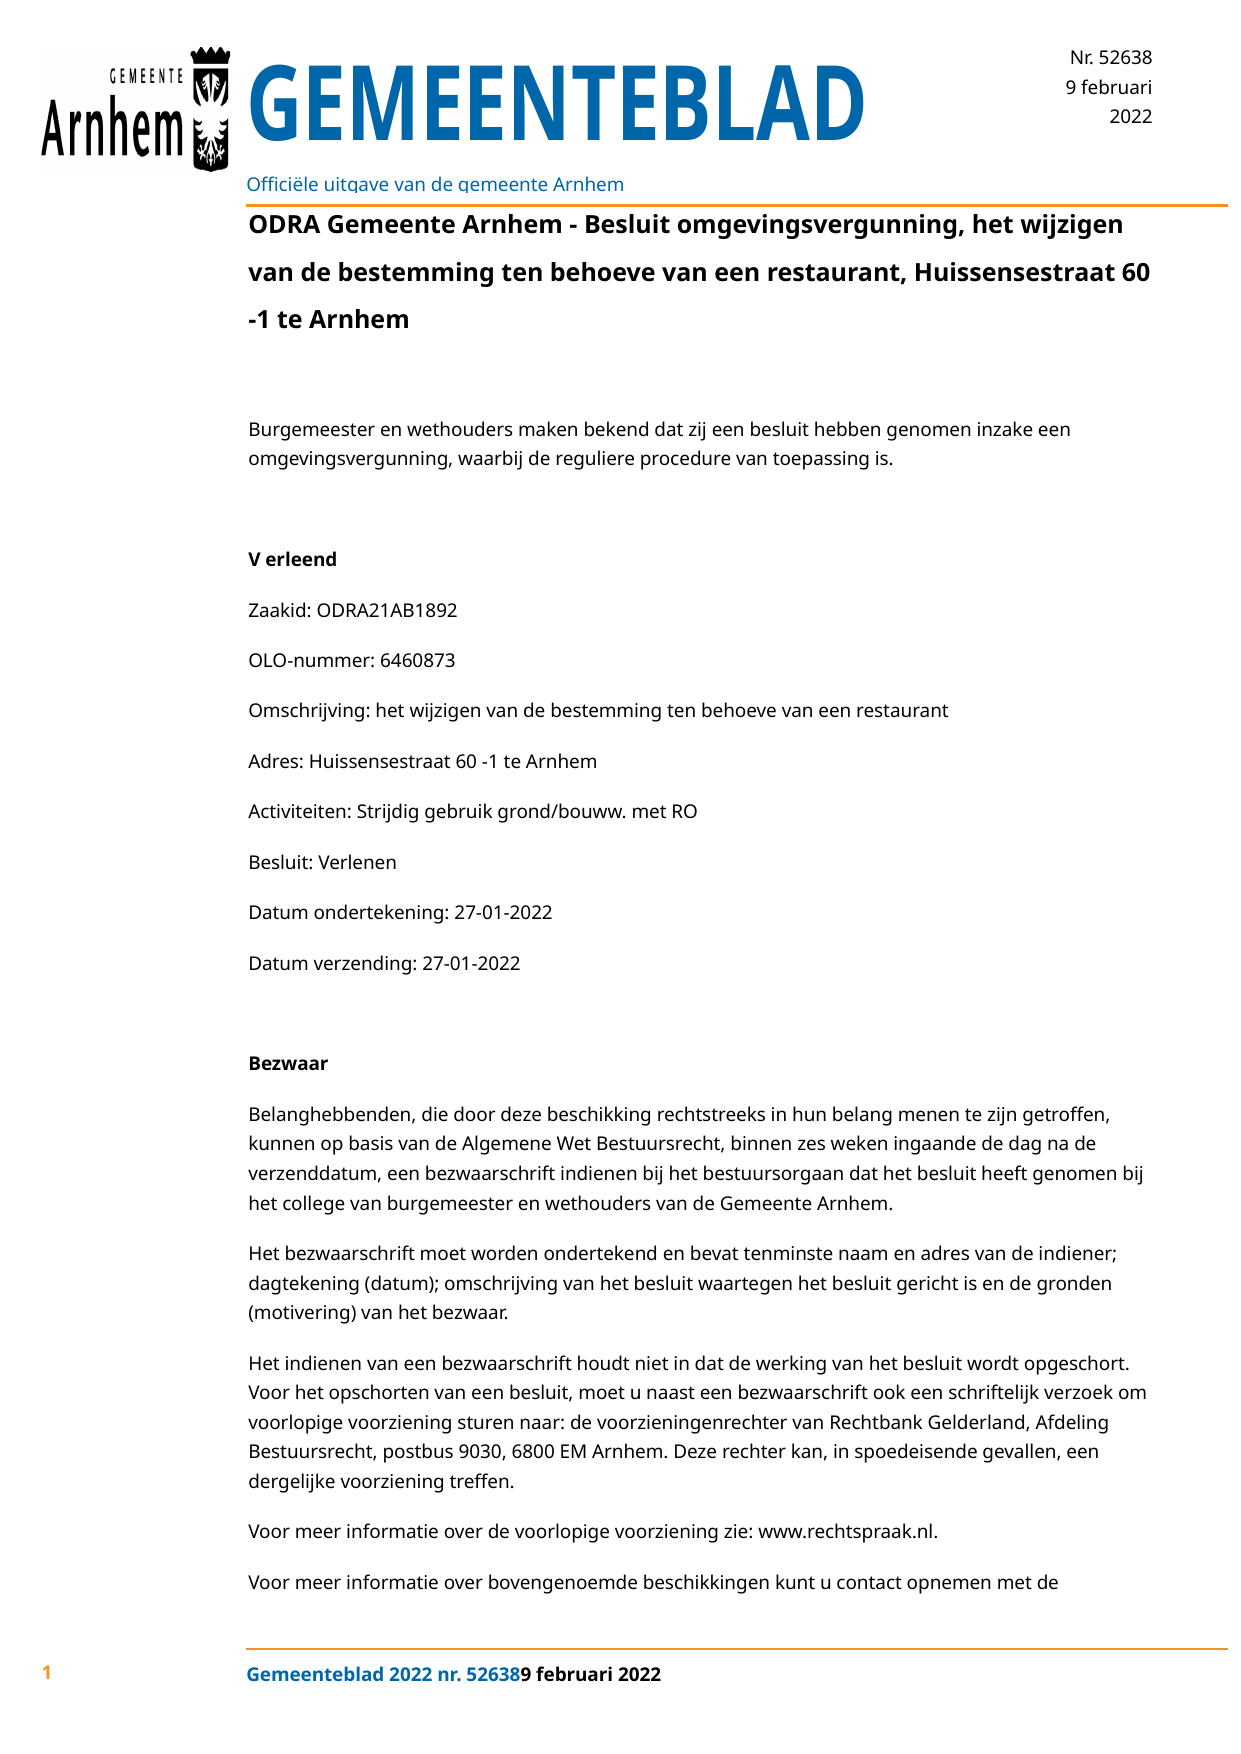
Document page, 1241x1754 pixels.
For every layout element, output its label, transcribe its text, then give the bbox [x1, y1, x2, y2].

text Activiteiten: Strijdig gebruik grond/bouww. met RO [248, 798, 1152, 824]
text Omschrijving: het wijzigen van de bestemming ten behoeve van een restaurant [248, 698, 1152, 723]
text Belanghebbenden, die door deze beschikking rechtstreeks in hun belang menen te zijn getroffen, kunnen op basis van de Algemene Wet Bestuursrecht, binnen zes weken ingaande de dag na de verzenddatum, een bezwaarschrift indienen bij het bestuursorgaan dat het besluit heeft genomen bij het college van burgemeester en wethouders van de Gemeente Arnhem. [248, 1101, 1152, 1215]
text Datum ondertekening: 27-01-2022 [248, 899, 1152, 925]
text V erleend [248, 546, 1152, 572]
picture [41, 47, 231, 172]
text Voor meer informatie over bovengenoemde beschikkingen kunt u contact opnemen met de [248, 1569, 1152, 1594]
text Besluit: Verlenen [248, 849, 1152, 874]
text Zaakid: ODRA21AB1892 [248, 597, 1152, 622]
text Het indienen van een bezwaarschrift houdt niet in dat de werking van het besluit wordt opgeschort. Voor het opschorten van een besluit, moet u naast een bezwaarschrift ook een schriftelijk verzoek om voorlopige voorziening sturen naar: de voorzieningenrechter van Rechtbank Gelderland, Afdeling Bestuursrecht, postbus 9030, 6800 EM Arnhem. Deze rechter kan, in spoedeisende gevallen, een dergelijke voorziening treffen. [248, 1350, 1152, 1494]
text Bezwaar [248, 1051, 1152, 1076]
text ODRA Gemeente Arnhem - Besluit omgevingsvergunning, het wijzigen van de bestemming ten behoeve van een restaurant, Huissensestraat 60 -1 te Arnhem [248, 207, 1152, 336]
text Het bezwaarschrift moet worden ondertekend en bevat tenminste naam en adres van de indiener; dagtekening (datum); omschrijving van het besluit waartegen het besluit gericht is en de gronden (motivering) van het bezwaar. [248, 1240, 1152, 1325]
text OLO-nummer: 6460873 [248, 647, 1152, 673]
text Voor meer informatie over de voorlopige voorziening zie: www.rechtspraak.nl. [248, 1518, 1152, 1544]
text Datum verzending: 27-01-2022 [248, 950, 1152, 975]
text Burgemeester en wethouders maken bekend dat zij een besluit hebben genomen inzake een omgevingsvergunning, waarbij de reguliere procedure van toepassing is. [248, 416, 1152, 471]
text Adres: Huissensestraat 60 -1 te Arnhem [248, 748, 1152, 774]
